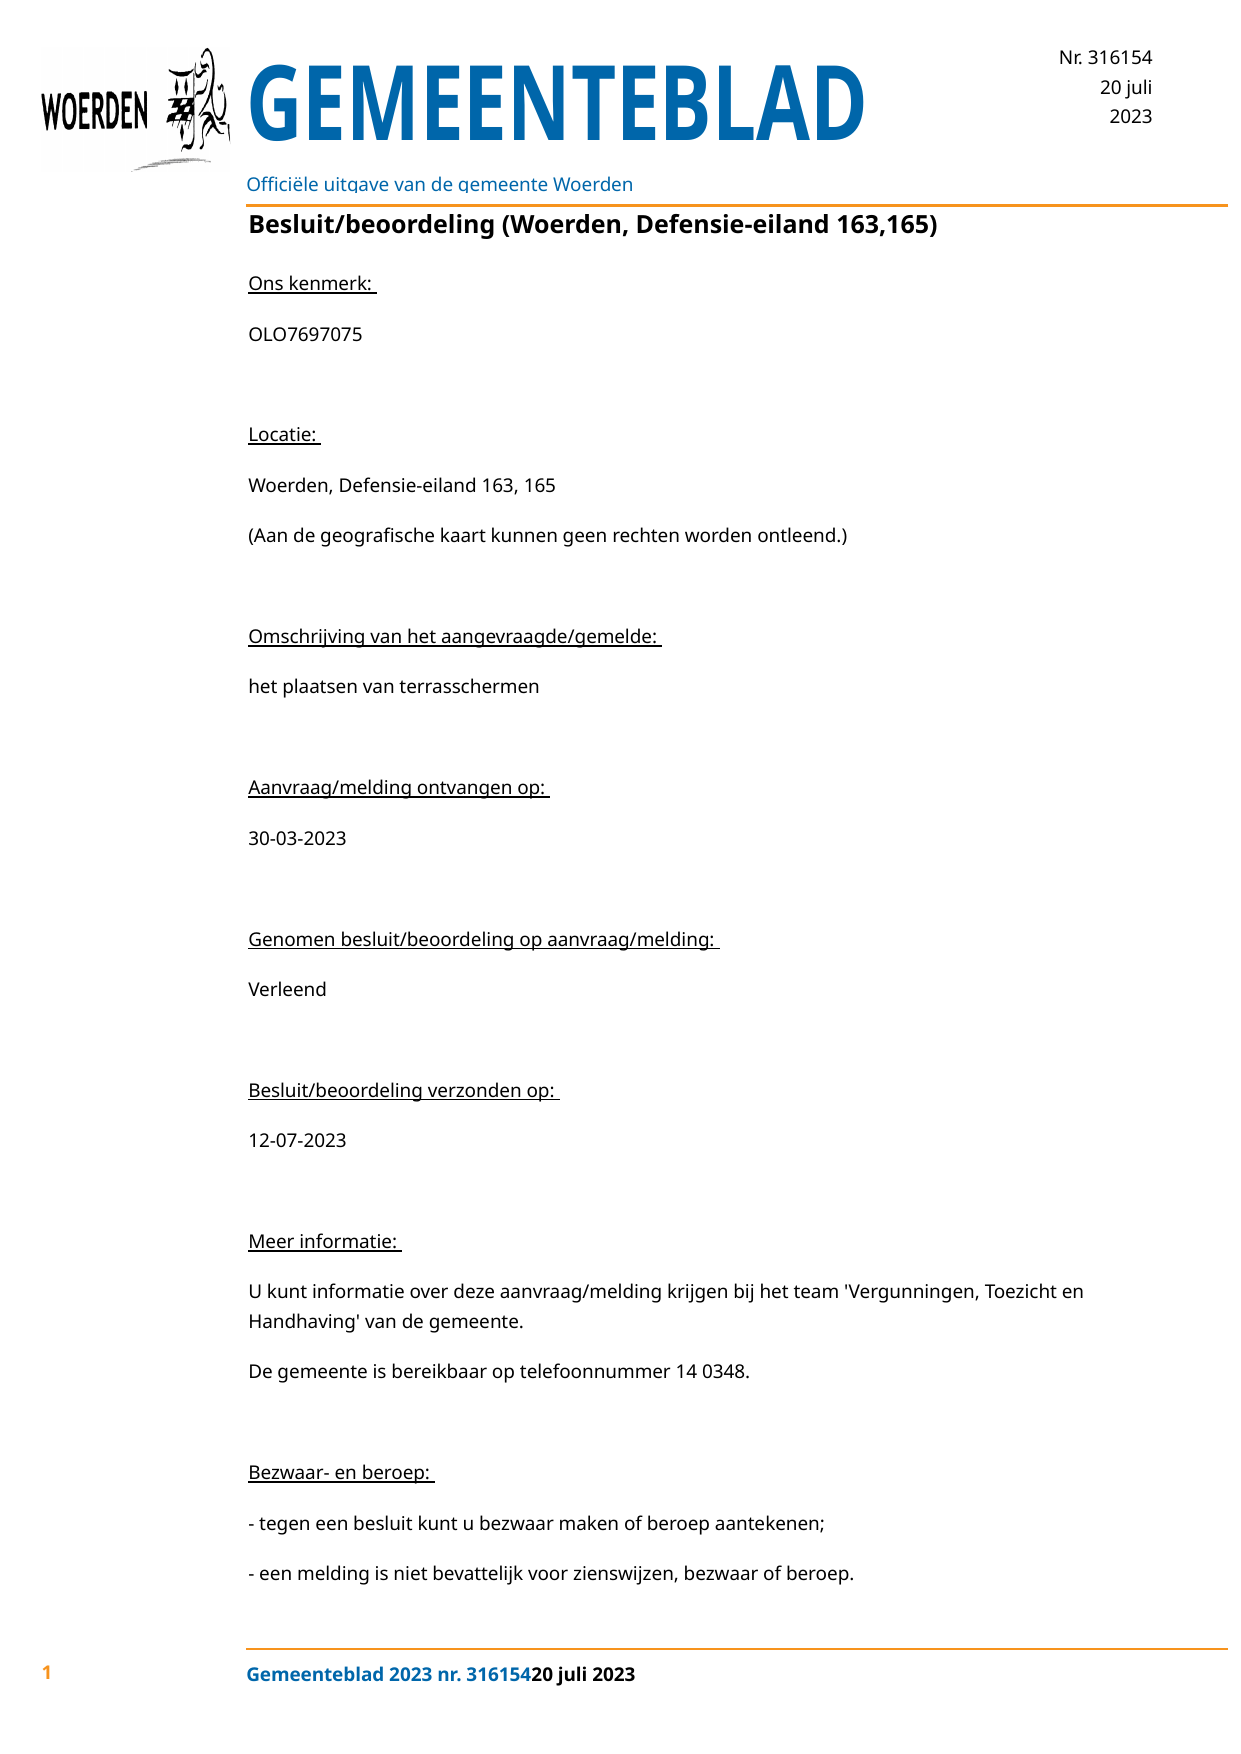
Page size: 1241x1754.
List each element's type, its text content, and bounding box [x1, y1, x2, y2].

text Ons kenmerk: [248, 270, 1152, 296]
text Verleend [248, 976, 1152, 1002]
text U kunt informatie over deze aanvraag/melding krijgen bij het team 'Vergunningen, Toezicht en Handhaving' van de gemeente. [248, 1279, 1152, 1334]
text Omschrijving van het aangevraagde/gemelde: [248, 623, 1152, 649]
text Bezwaar- en beroep: [248, 1459, 1152, 1485]
text Besluit/beoordeling (Woerden, Defensie-eiland 163,165) [248, 207, 1152, 241]
text OLO7697075 [248, 321, 1152, 346]
text - tegen een besluit kunt u bezwaar maken of beroep aantekenen; [248, 1510, 1152, 1536]
picture [41, 47, 231, 172]
text (Aan de geografische kaart kunnen geen rechten worden ontleend.) [248, 522, 1152, 548]
text het plaatsen van terrasschermen [248, 674, 1152, 699]
text Besluit/beoordeling verzonden op: [248, 1077, 1152, 1103]
text Meer informatie: [248, 1228, 1152, 1254]
text De gemeente is bereikbaar op telefoonnummer 14 0348. [248, 1359, 1152, 1384]
text Woerden, Defensie-eiland 163, 165 [248, 472, 1152, 498]
text - een melding is niet bevattelijk voor zienswijzen, bezwaar of beroep. [248, 1560, 1152, 1586]
text Locatie: [248, 422, 1152, 447]
text 12-07-2023 [248, 1127, 1152, 1153]
text Aanvraag/melding ontvangen op: [248, 774, 1152, 800]
text 30-03-2023 [248, 825, 1152, 851]
text Genomen besluit/beoordeling op aanvraag/melding: [248, 926, 1152, 951]
